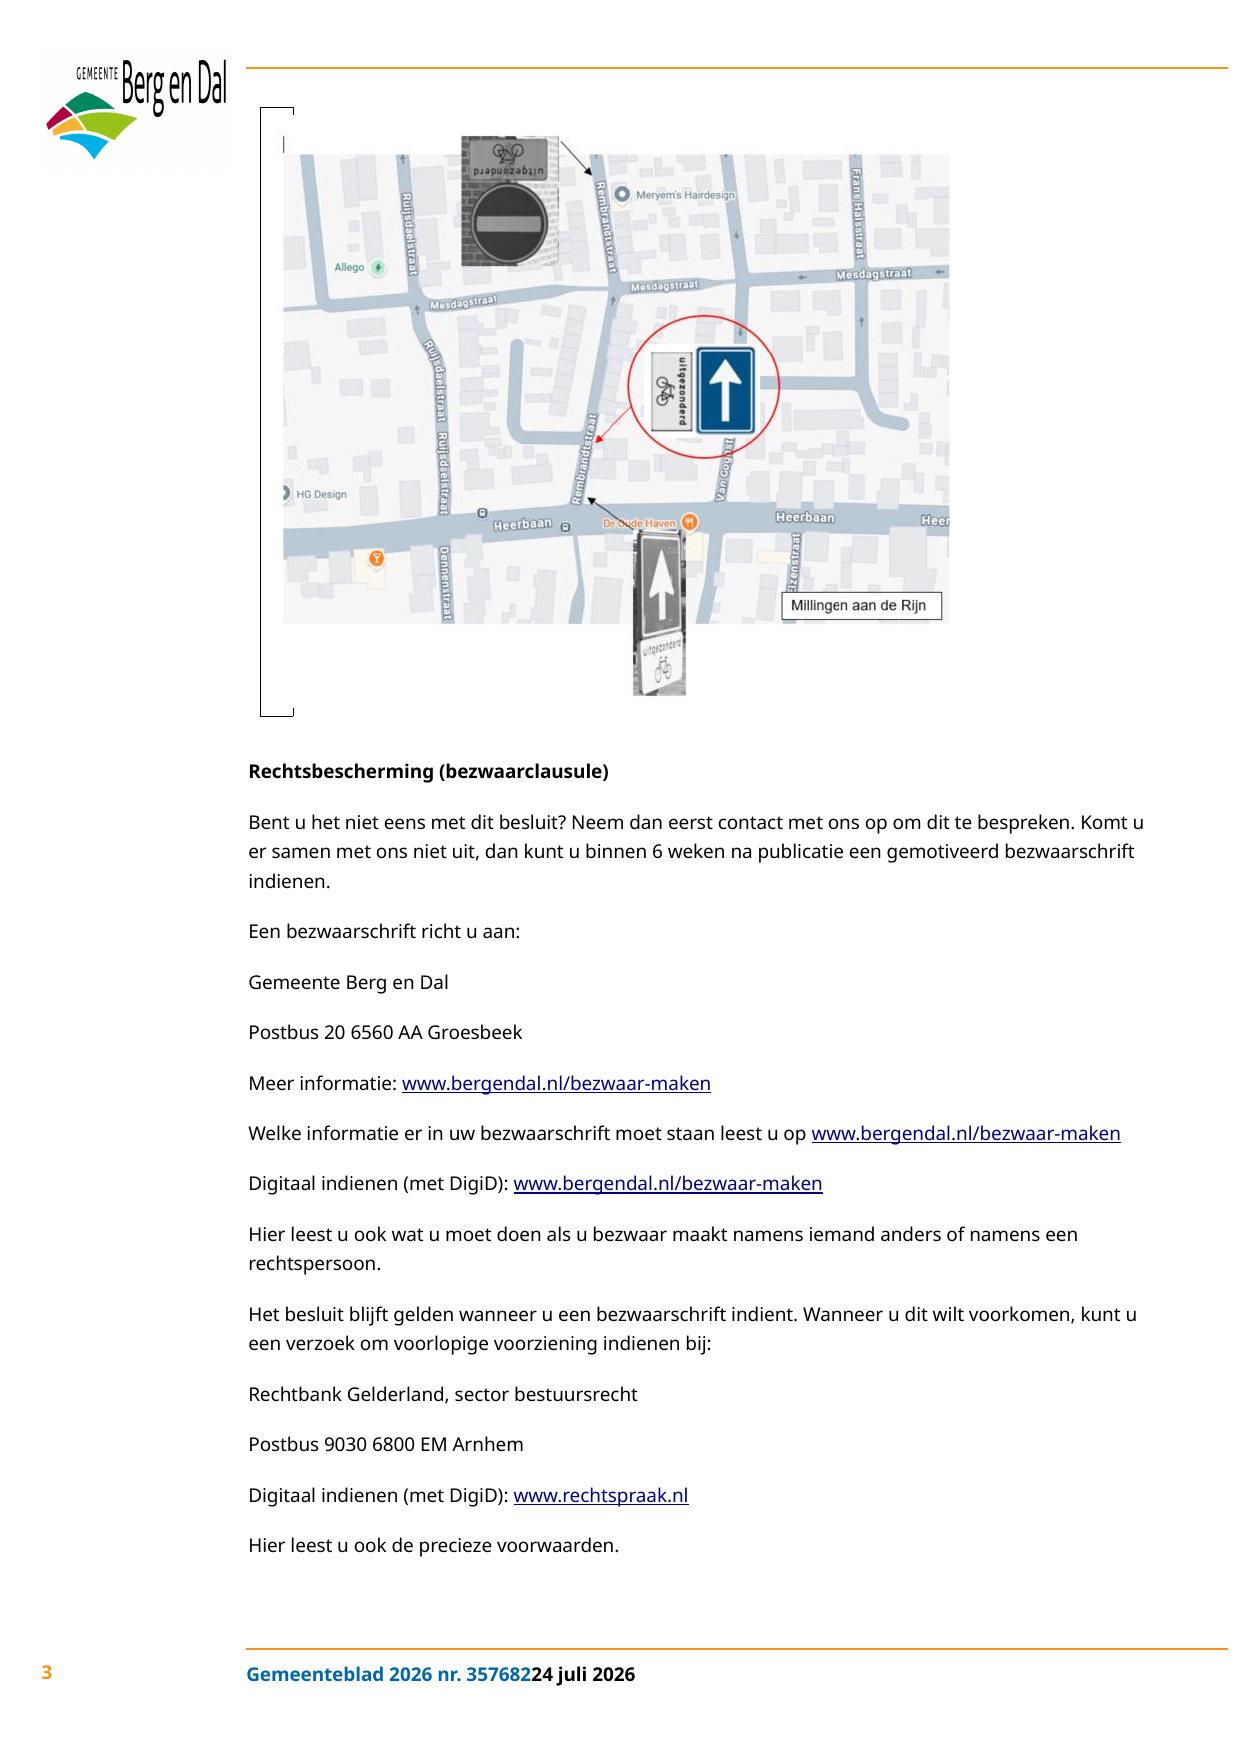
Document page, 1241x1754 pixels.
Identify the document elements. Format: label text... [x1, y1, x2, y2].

text Meer informatie: www.bergendal.nl/bezwaar-maken [248, 1070, 1152, 1096]
text Digitaal indienen (met DigiD): www.rechtspraak.nl [248, 1482, 1152, 1508]
text Postbus 9030 6800 EM Arnhem [248, 1431, 1152, 1457]
text Postbus 20 6560 AA Groesbeek [248, 1019, 1152, 1045]
text Rechtbank Gelderland, sector bestuursrecht [248, 1381, 1152, 1407]
text Gemeente Berg en Dal [248, 969, 1152, 995]
text Hier leest u ook de precieze voorwaarden. [248, 1532, 1152, 1558]
picture [268, 115, 953, 708]
text Het besluit blijft gelden wanneer u een bezwaarschrift indient. Wanneer u dit wilt voorkomen, kunt u een verzoek om voorlopige voorziening indienen bij: [248, 1301, 1152, 1356]
text Een bezwaarschrift richt u aan: [248, 918, 1152, 944]
text Digitaal indienen (met DigiD): www.bergendal.nl/bezwaar-maken [248, 1171, 1152, 1196]
text Welke informatie er in uw bezwaarschrift moet staan leest u op www.bergendal.nl/bezwaar-maken [248, 1120, 1152, 1146]
text Rechtsbescherming (bezwaarclausule) [248, 758, 1152, 784]
text Hier leest u ook wat u moet doen als u bezwaar maakt namens iemand anders of namens een rechtspersoon. [248, 1221, 1152, 1276]
text Bent u het niet eens met dit besluit? Neem dan eerst contact met ons op om dit te bespreken. Komt u er samen met ons niet uit, dan kunt u binnen 6 weken na publicatie een gemotiveerd bezwaarschrift indienen. [248, 809, 1152, 894]
picture [41, 47, 231, 172]
